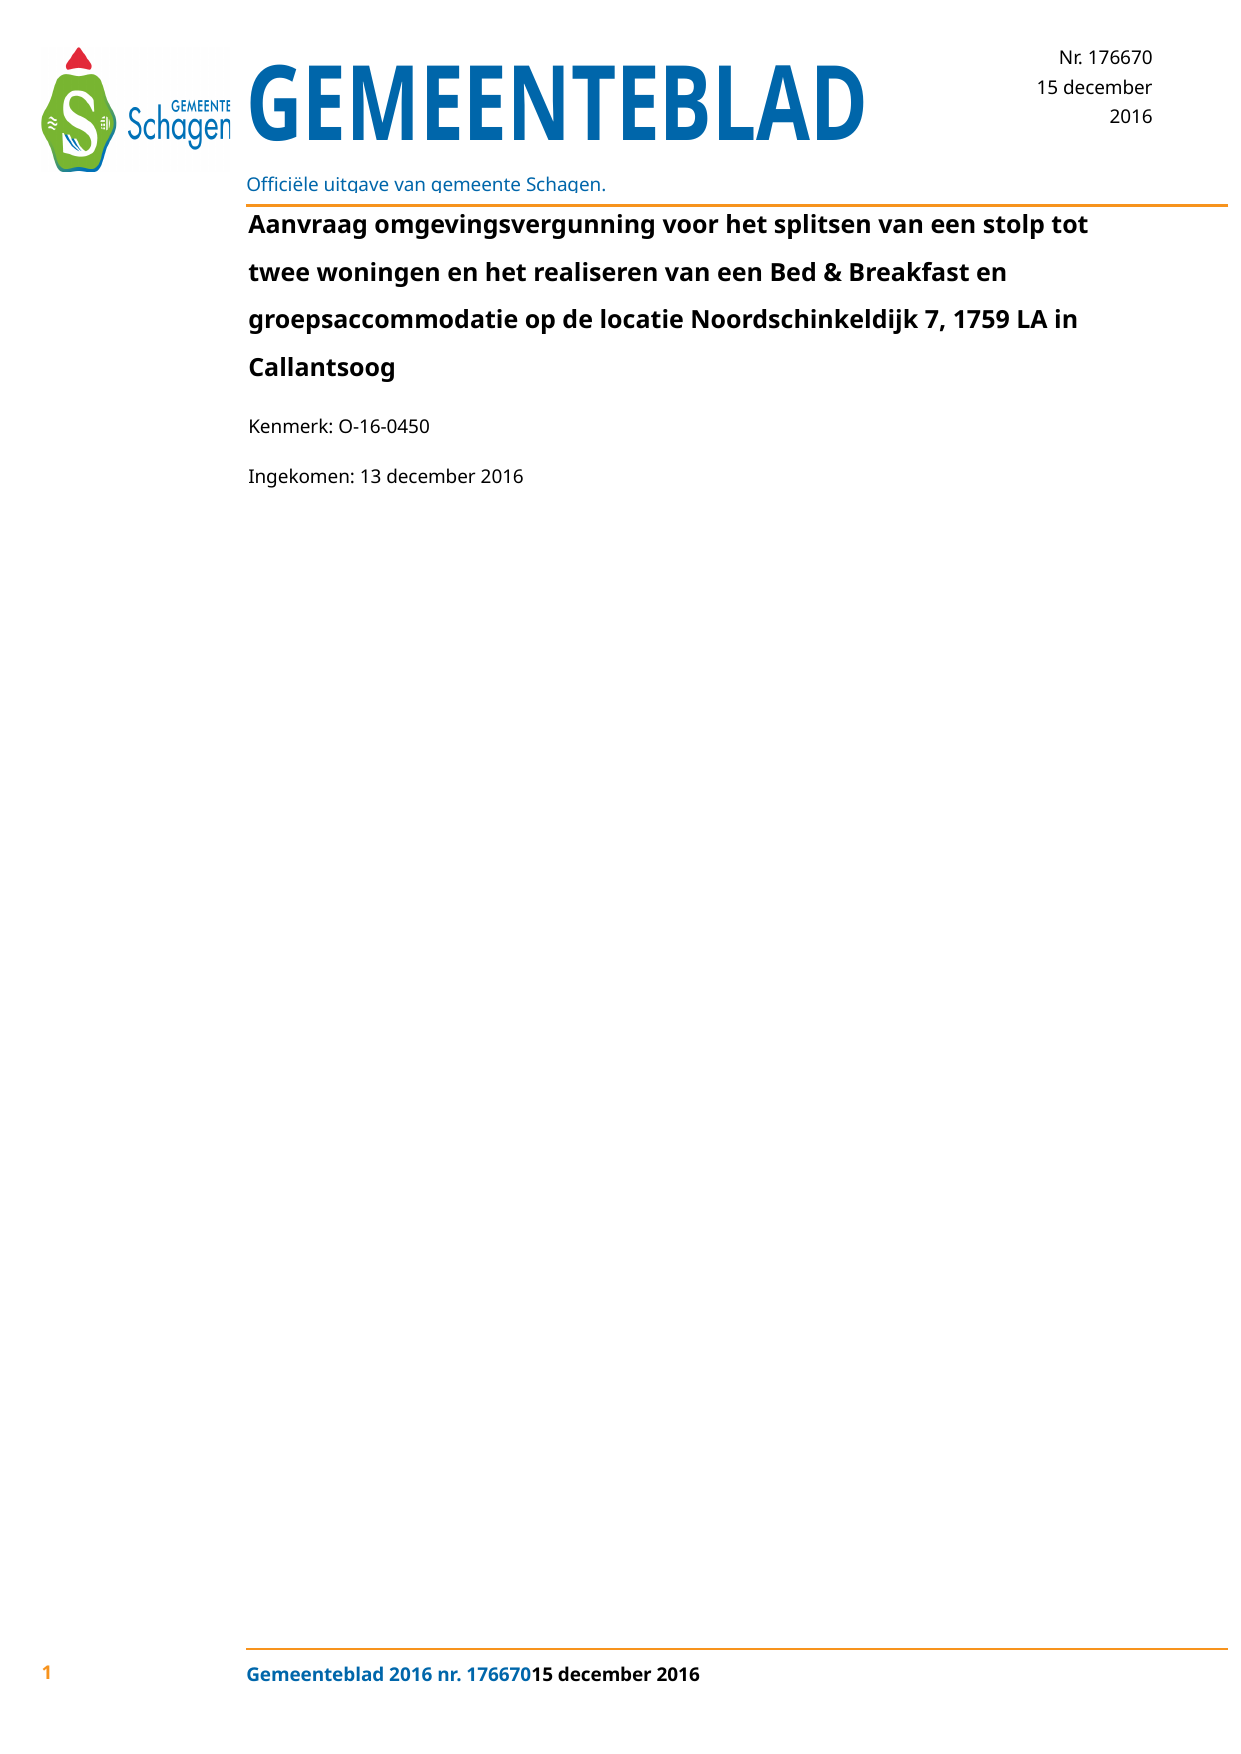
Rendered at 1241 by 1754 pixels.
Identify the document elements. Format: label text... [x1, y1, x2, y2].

text Ingekomen: 13 december 2016 [248, 463, 1152, 489]
text Aanvraag omgevingsvergunning voor het splitsen van een stolp tot twee woningen en het realiseren van een Bed & Breakfast en groepsaccommodatie op de locatie Noordschinkeldijk 7, 1759 LA in Callantsoog [248, 207, 1152, 384]
text Kenmerk: O-16-0450 [248, 413, 1152, 439]
picture [41, 47, 231, 172]
